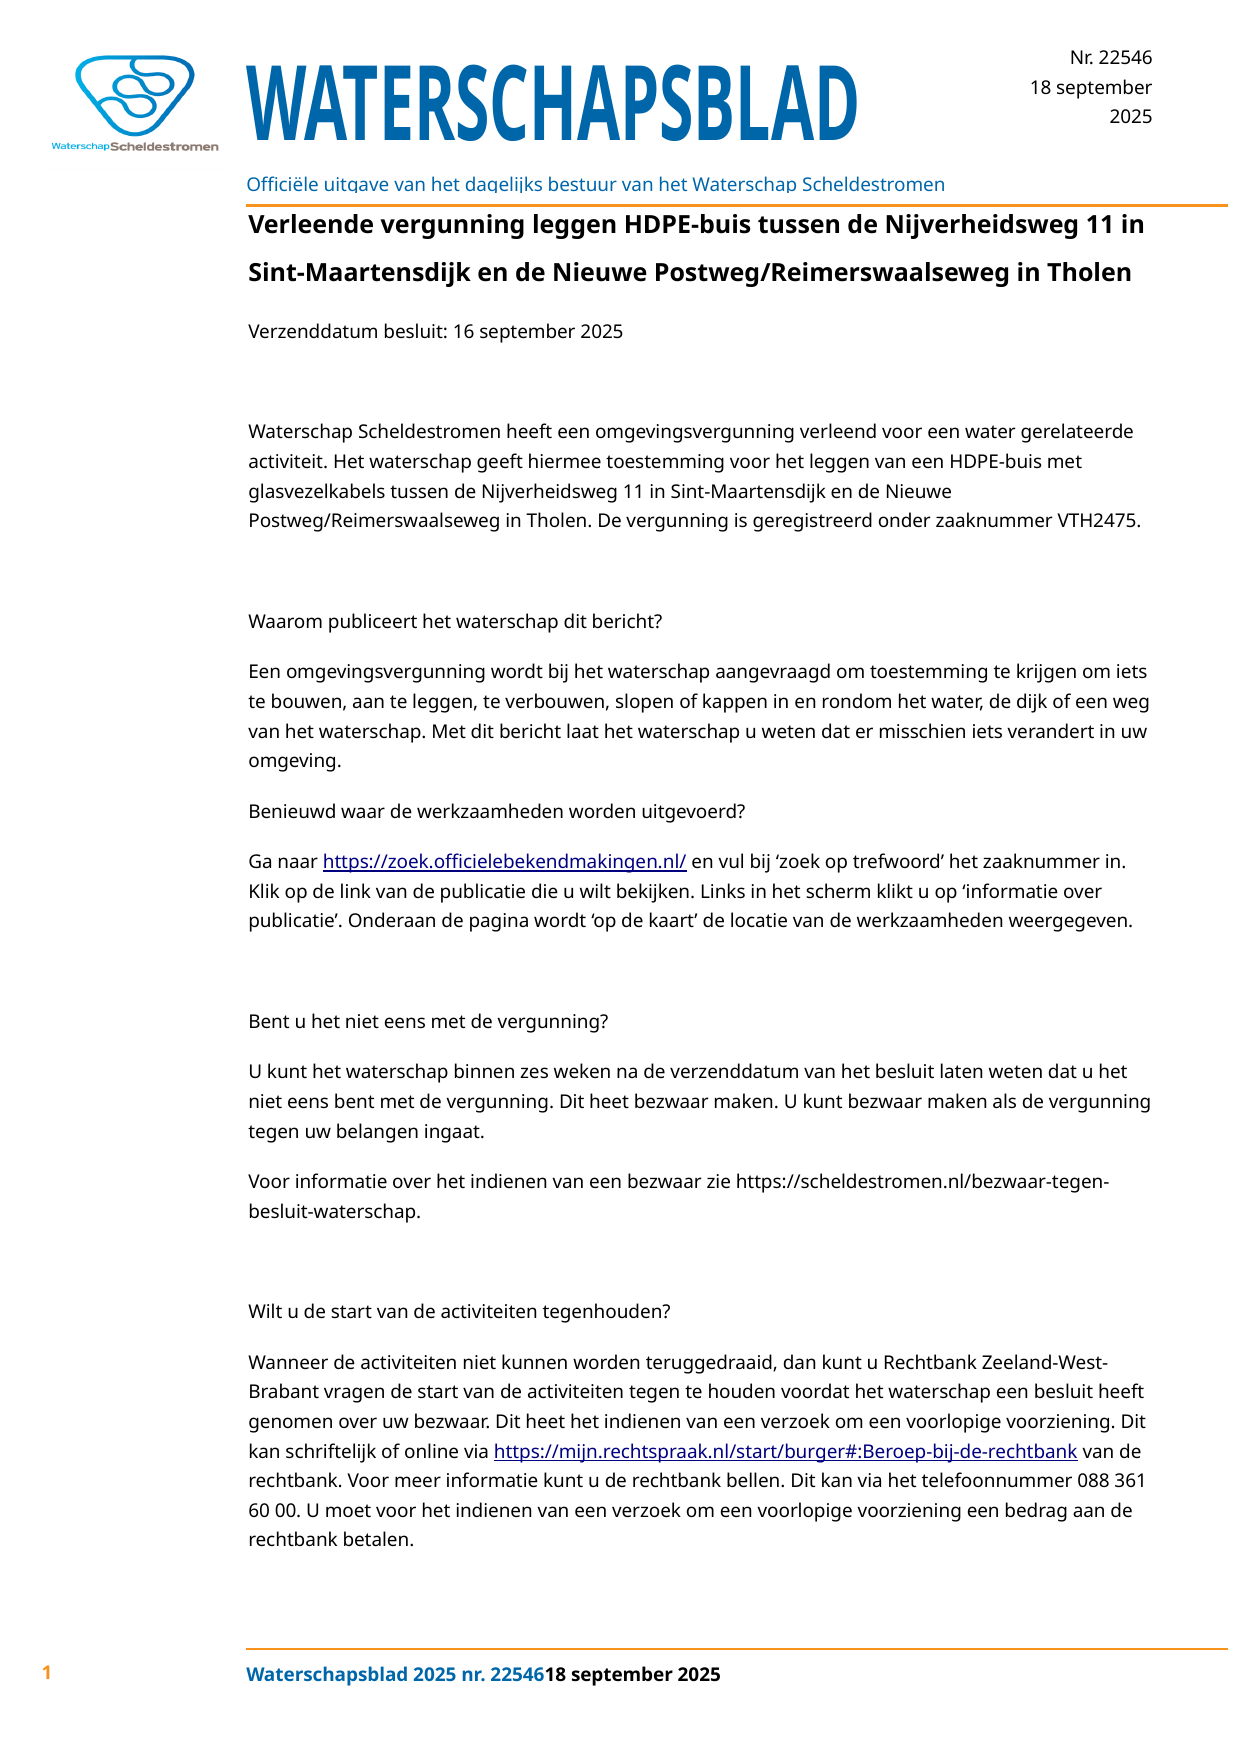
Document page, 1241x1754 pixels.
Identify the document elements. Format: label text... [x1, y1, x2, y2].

text Ga naar https://zoek.officielebekendmakingen.nl/ en vul bij ‘zoek op trefwoord’ het zaaknummer in. Klik op de link van de publicatie die u wilt bekijken. Links in het scherm klikt u op ‘informatie over publicatie’. Onderaan de pagina wordt ‘op de kaart’ de locatie van de werkzaamheden weergegeven. [248, 848, 1152, 933]
text Wilt u de start van de activiteiten tegenhouden? [248, 1299, 1152, 1324]
text Een omgevingsvergunning wordt bij het waterschap aangevraagd om toestemming te krijgen om iets te bouwen, aan te leggen, te verbouwen, slopen of kappen in en rondom het water, de dijk of een weg van het waterschap. Met dit bericht laat het waterschap u weten dat er misschien iets verandert in uw omgeving. [248, 659, 1152, 773]
text Verzenddatum besluit: 16 september 2025 [248, 318, 1152, 344]
picture [41, 47, 231, 172]
text Waterschap Scheldestromen heeft een omgevingsvergunning verleend voor een water gerelateerde activiteit. Het waterschap geeft hiermee toestemming voor het leggen van een HDPE-buis met glasvezelkabels tussen de Nijverheidsweg 11 in Sint-Maartensdijk en de Nieuwe Postweg/Reimerswaalseweg in Tholen. De vergunning is geregistreerd onder zaaknummer VTH2475. [248, 419, 1152, 533]
text Benieuwd waar de werkzaamheden worden uitgevoerd? [248, 798, 1152, 824]
text Wanneer de activiteiten niet kunnen worden teruggedraaid, dan kunt u Rechtbank Zeeland-West-Brabant vragen de start van de activiteiten tegen te houden voordat het waterschap een besluit heeft genomen over uw bezwaar. Dit heet het indienen van een verzoek om een voorlopige voorziening. Dit kan schriftelijk of online via https://mijn.rechtspraak.nl/start/burger#:Beroep-bij-de-rechtbank van de rechtbank. Voor meer informatie kunt u de rechtbank bellen. Dit kan via het telefoonnummer 088 361 60 00. U moet voor het indienen van een verzoek om een voorlopige voorziening een bedrag aan de rechtbank betalen. [248, 1349, 1152, 1552]
text Verleende vergunning leggen HDPE-buis tussen de Nijverheidsweg 11 in Sint-Maartensdijk en de Nieuwe Postweg/Reimerswaalseweg in Tholen [248, 207, 1152, 288]
text U kunt het waterschap binnen zes weken na de verzenddatum van het besluit laten weten dat u het niet eens bent met de vergunning. Dit heet bezwaar maken. U kunt bezwaar maken als de vergunning tegen uw belangen ingaat. [248, 1059, 1152, 1144]
text Bent u het niet eens met de vergunning? [248, 1008, 1152, 1034]
text Voor informatie over het indienen van een bezwaar zie https://scheldestromen.nl/bezwaar-tegen-besluit-waterschap. [248, 1168, 1152, 1224]
text Waarom publiceert het waterschap dit bericht? [248, 608, 1152, 634]
